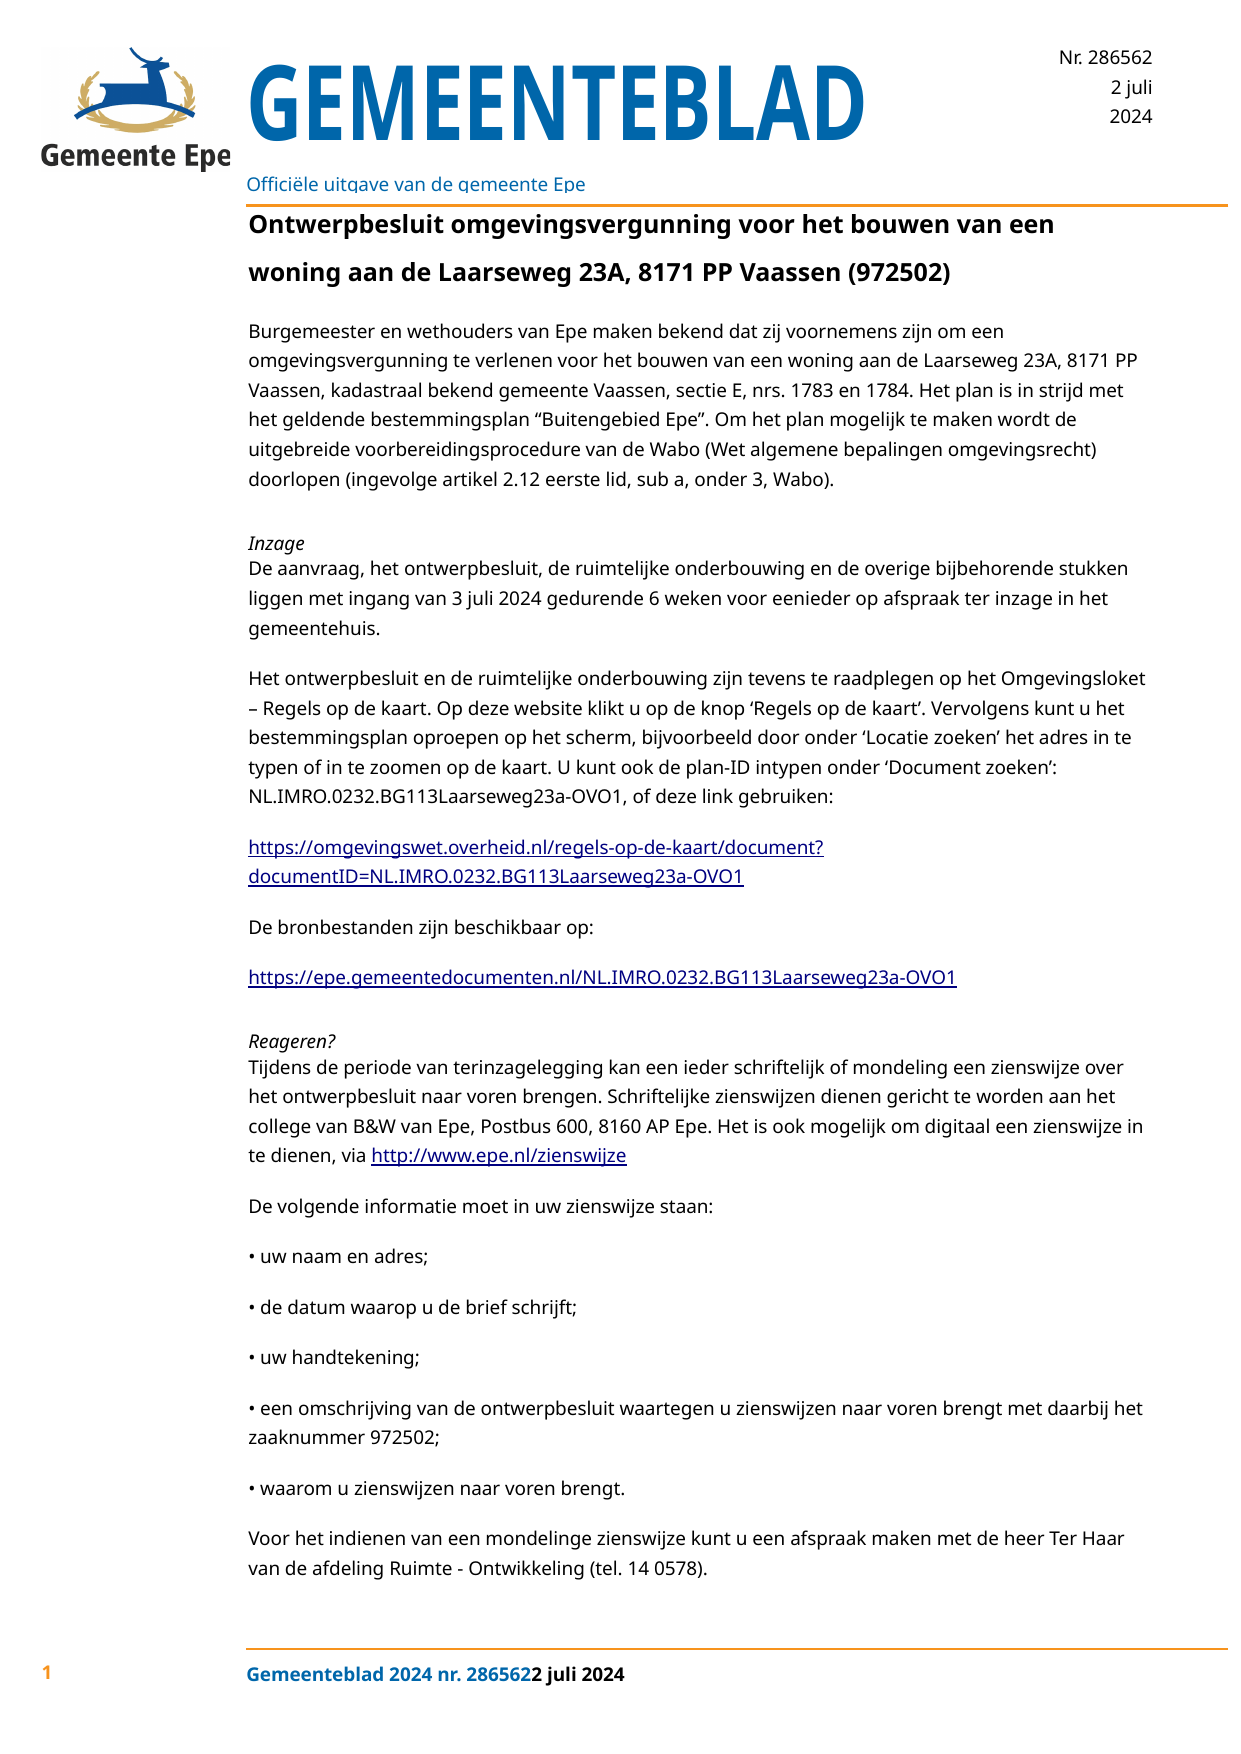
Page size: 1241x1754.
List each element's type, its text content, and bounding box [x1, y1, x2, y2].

text • een omschrijving van de ontwerpbesluit waartegen u zienswijzen naar voren brengt met daarbij het zaaknummer 972502; [248, 1395, 1152, 1450]
text Het ontwerpbesluit en de ruimtelijke onderbouwing zijn tevens te raadplegen op het Omgevingsloket – Regels op de kaart. Op deze website klikt u op de knop ‘Regels op de kaart’. Vervolgens kunt u het bestemmingsplan oproepen op het scherm, bijvoorbeeld door onder ‘Locatie zoeken’ het adres in te typen of in te zoomen op de kaart. U kunt ook de plan-ID intypen onder ‘Document zoeken’: NL.IMRO.0232.BG113Laarseweg23a-OVO1, of deze link gebruiken: [248, 665, 1152, 809]
text • de datum waarop u de brief schrijft; [248, 1294, 1152, 1320]
text Inzage [248, 530, 1152, 556]
text Ontwerpbesluit omgevingsvergunning voor het bouwen van een woning aan de Laarseweg 23A, 8171 PP Vaassen (972502) [248, 207, 1152, 288]
text De volgende informatie moet in uw zienswijze staan: [248, 1193, 1152, 1219]
picture [41, 47, 231, 172]
text • waarom u zienswijzen naar voren brengt. [248, 1475, 1152, 1501]
text De bronbestanden zijn beschikbaar op: [248, 914, 1152, 939]
text Tijdens de periode van terinzagelegging kan een ieder schriftelijk of mondeling een zienswijze over het ontwerpbesluit naar voren brengen. Schriftelijke zienswijzen dienen gericht te worden aan het college van B&W van Epe, Postbus 600, 8160 AP Epe. Het is ook mogelijk om digitaal een zienswijze in te dienen, via http://www.epe.nl/zienswijze [248, 1054, 1152, 1168]
text https://omgevingswet.overheid.nl/regels-op-de-kaart/document?documentID=NL.IMRO.0232.BG113Laarseweg23a-OVO1 [248, 834, 1152, 889]
text • uw handtekening; [248, 1344, 1152, 1370]
text Burgemeester en wethouders van Epe maken bekend dat zij voornemens zijn om een omgevingsvergunning te verlenen voor het bouwen van een woning aan de Laarseweg 23A, 8171 PP Vaassen, kadastraal bekend gemeente Vaassen, sectie E, nrs. 1783 en 1784. Het plan is in strijd met het geldende bestemmingsplan “Buitengebied Epe”. Om het plan mogelijk te maken wordt de uitgebreide voorbereidingsprocedure van de Wabo (Wet algemene bepalingen omgevingsrecht) doorlopen (ingevolge artikel 2.12 eerste lid, sub a, onder 3, Wabo). [248, 318, 1152, 492]
text https://epe.gemeentedocumenten.nl/NL.IMRO.0232.BG113Laarseweg23a-OVO1 [248, 964, 1152, 990]
text Voor het indienen van een mondelinge zienswijze kunt u een afspraak maken met de heer Ter Haar van de afdeling Ruimte - Ontwikkeling (tel. 14 0578). [248, 1525, 1152, 1581]
text Reageren? [248, 1028, 1152, 1054]
text • uw naam en adres; [248, 1243, 1152, 1269]
text De aanvraag, het ontwerpbesluit, de ruimtelijke onderbouwing en de overige bijbehorende stukken liggen met ingang van 3 juli 2024 gedurende 6 weken voor eenieder op afspraak ter inzage in het gemeentehuis. [248, 556, 1152, 640]
